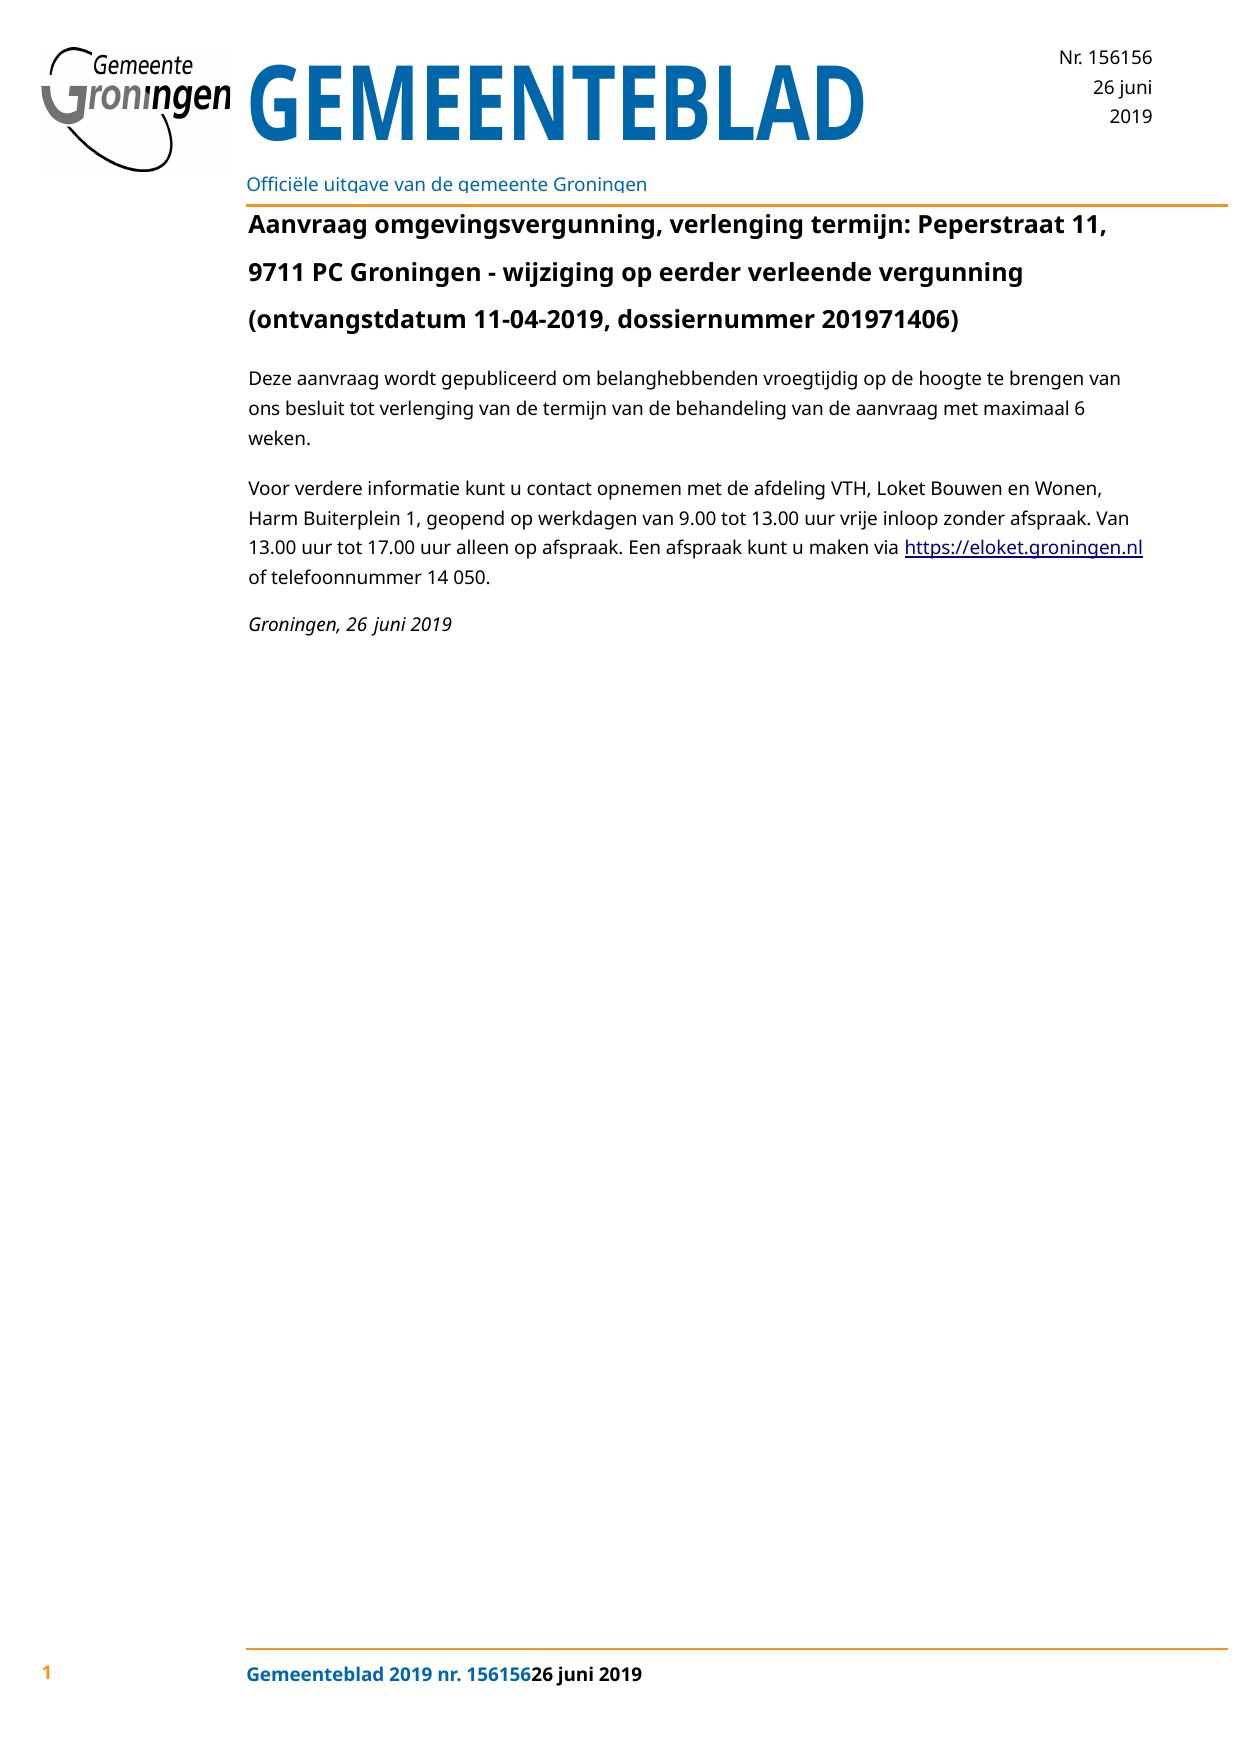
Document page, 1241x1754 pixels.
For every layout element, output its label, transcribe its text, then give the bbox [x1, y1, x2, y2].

text Groningen, 26 juni 2019 [248, 612, 1152, 637]
picture [41, 47, 231, 172]
text Voor verdere informatie kunt u contact opnemen met de afdeling VTH, Loket Bouwen en Wonen, Harm Buiterplein 1, geopend op werkdagen van 9.00 tot 13.00 uur vrije inloop zonder afspraak. Van 13.00 uur tot 17.00 uur alleen op afspraak. Een afspraak kunt u maken via https://eloket.groningen.nl of telefoonnummer 14 050. [248, 475, 1152, 589]
text Deze aanvraag wordt gepubliceerd om belanghebbenden vroegtijdig op de hoogte te brengen van ons besluit tot verlenging van de termijn van de behandeling van de aanvraag met maximaal 6 weken. [248, 366, 1152, 450]
text Aanvraag omgevingsvergunning, verlenging termijn: Peperstraat 11, 9711 PC Groningen - wijziging op eerder verleende vergunning (ontvangstdatum 11-04-2019, dossiernummer 201971406) [248, 207, 1152, 336]
